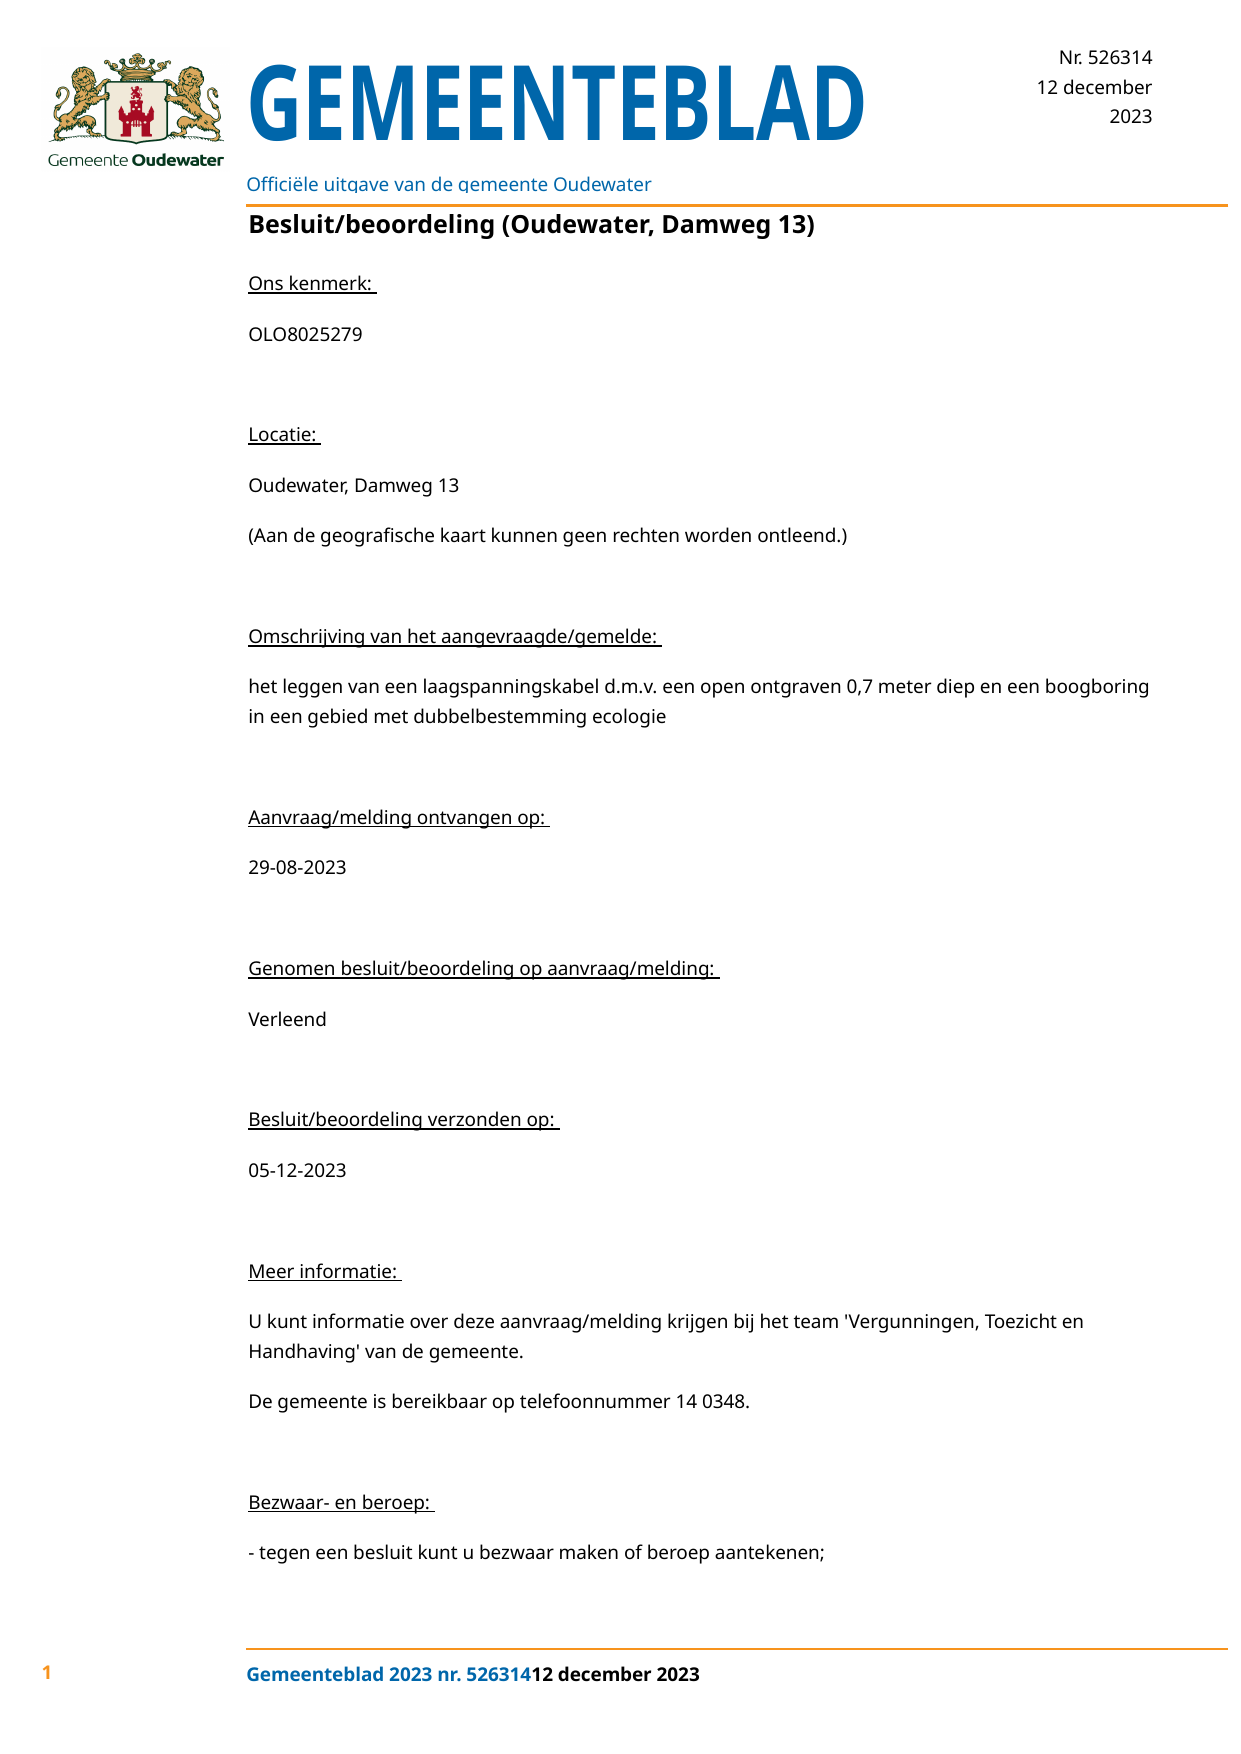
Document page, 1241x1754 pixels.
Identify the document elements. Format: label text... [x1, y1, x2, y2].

text U kunt informatie over deze aanvraag/melding krijgen bij het team 'Vergunningen, Toezicht en Handhaving' van de gemeente. [248, 1308, 1152, 1363]
text Omschrijving van het aangevraagde/gemelde: [248, 623, 1152, 649]
text Oudewater, Damweg 13 [248, 472, 1152, 498]
text het leggen van een laagspanningskabel d.m.v. een open ontgraven 0,7 meter diep en een boogboring in een gebied met dubbelbestemming ecologie [248, 674, 1152, 729]
text Besluit/beoordeling verzonden op: [248, 1107, 1152, 1132]
text (Aan de geografische kaart kunnen geen rechten worden ontleend.) [248, 522, 1152, 548]
text 29-08-2023 [248, 854, 1152, 880]
text Aanvraag/melding ontvangen op: [248, 804, 1152, 830]
text Bezwaar- en beroep: [248, 1489, 1152, 1515]
text OLO8025279 [248, 321, 1152, 346]
text Ons kenmerk: [248, 270, 1152, 296]
text Besluit/beoordeling (Oudewater, Damweg 13) [248, 207, 1152, 241]
text Locatie: [248, 422, 1152, 447]
picture [41, 47, 231, 172]
text Genomen besluit/beoordeling op aanvraag/melding: [248, 955, 1152, 981]
text De gemeente is bereikbaar op telefoonnummer 14 0348. [248, 1388, 1152, 1414]
text - tegen een besluit kunt u bezwaar maken of beroep aantekenen; [248, 1539, 1152, 1565]
text 05-12-2023 [248, 1157, 1152, 1183]
text Meer informatie: [248, 1258, 1152, 1283]
text Verleend [248, 1006, 1152, 1031]
